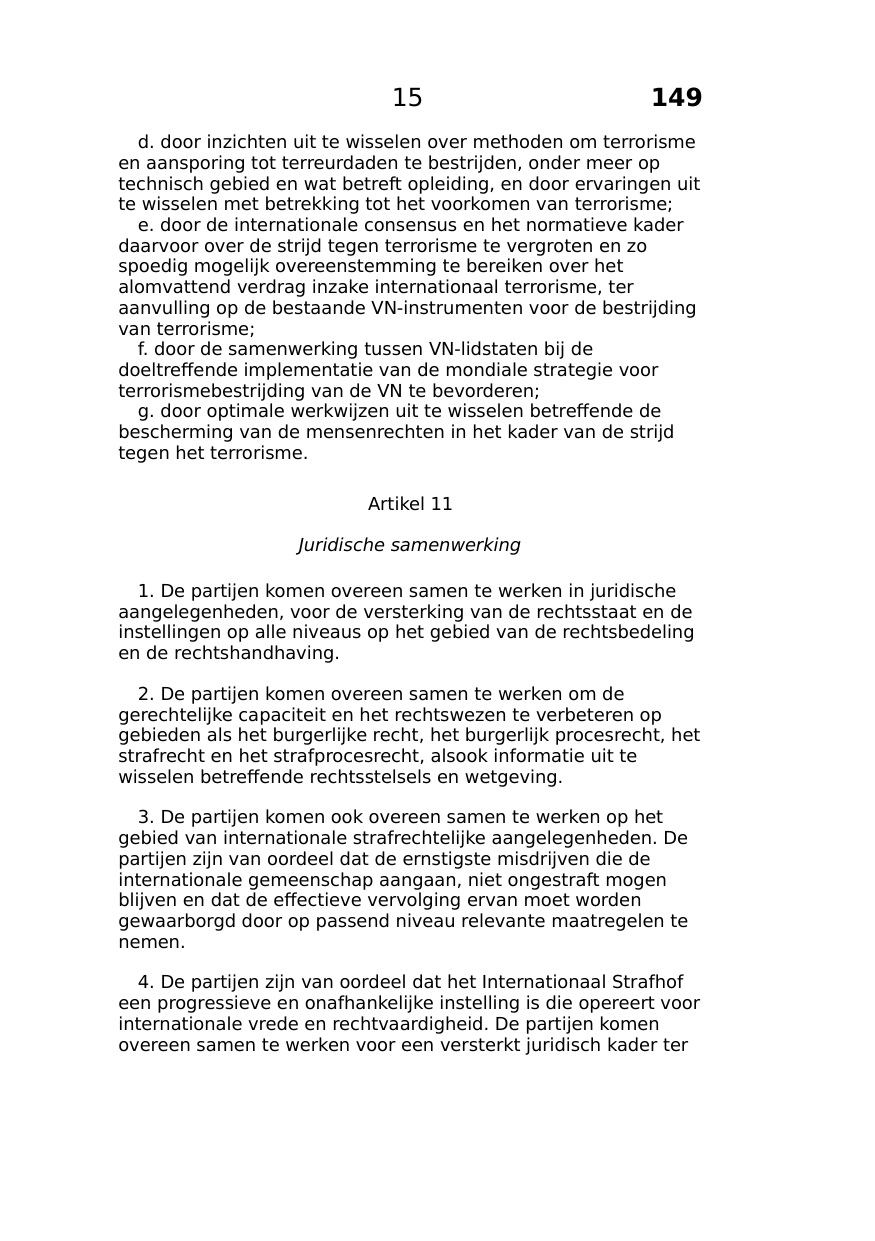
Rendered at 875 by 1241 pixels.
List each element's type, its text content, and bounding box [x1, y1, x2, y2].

text g. door optimale werkwijzen uit te wisselen betreffende de bescherming van de mensenrechten in het kader van de strijd tegen het terrorisme. [118, 401, 703, 463]
text f. door de samenwerking tussen VN-lidstaten bij de doeltreffende implementatie van de mondiale strategie voor terrorismebestrijding van de VN te bevorderen; [118, 339, 703, 401]
text 1. De partijen komen overeen samen te werken in juridische aangelegenheden, voor de versterking van de rechtsstaat en de instellingen op alle niveaus op het gebied van de rechtsbedeling en de rechtshandhaving. [118, 581, 703, 664]
text d. door inzichten uit te wisselen over methoden om terrorisme en aansporing tot terreurdaden te bestrijden, onder meer op technisch gebied en wat betreft opleiding, en door ervaringen uit te wisselen met betrekking tot het voorkomen van terrorisme; [118, 132, 703, 215]
subtitle Artikel 11 Juridische samenwerking [118, 493, 703, 556]
text 2. De partijen komen overeen samen te werken om de gerechtelijke capaciteit en het rechtswezen te verbeteren op gebieden als het burgerlijke recht, het burgerlijk procesrecht, het strafrecht en het strafprocesrecht, alsook informatie uit te wisselen betreffende rechtsstelsels en wetgeving. [118, 684, 703, 787]
text e. door de internationale consensus en het normatieve kader daarvoor over de strijd tegen terrorisme te vergroten en zo spoedig mogelijk overeenstemming te bereiken over het alomvattend verdrag inzake internationaal terrorisme, ter aanvulling op de bestaande VN-instrumenten voor de bestrijding van terrorisme; [118, 215, 703, 339]
text 4. De partijen zijn van oordeel dat het Internationaal Strafhof een progressieve en onafhankelijke instelling is die opereert voor internationale vrede en rechtvaardigheid. De partijen komen overeen samen te werken voor een versterkt juridisch kader ter [118, 972, 703, 1055]
text 3. De partijen komen ook overeen samen te werken op het gebied van internationale strafrechtelijke aangelegenheden. De partijen zijn van oordeel dat de ernstigste misdrijven die de internationale gemeenschap aangaan, niet ongestraft mogen blijven en dat de effectieve vervolging ervan moet worden gewaarborgd door op passend niveau relevante maatregelen te nemen. [118, 807, 703, 952]
